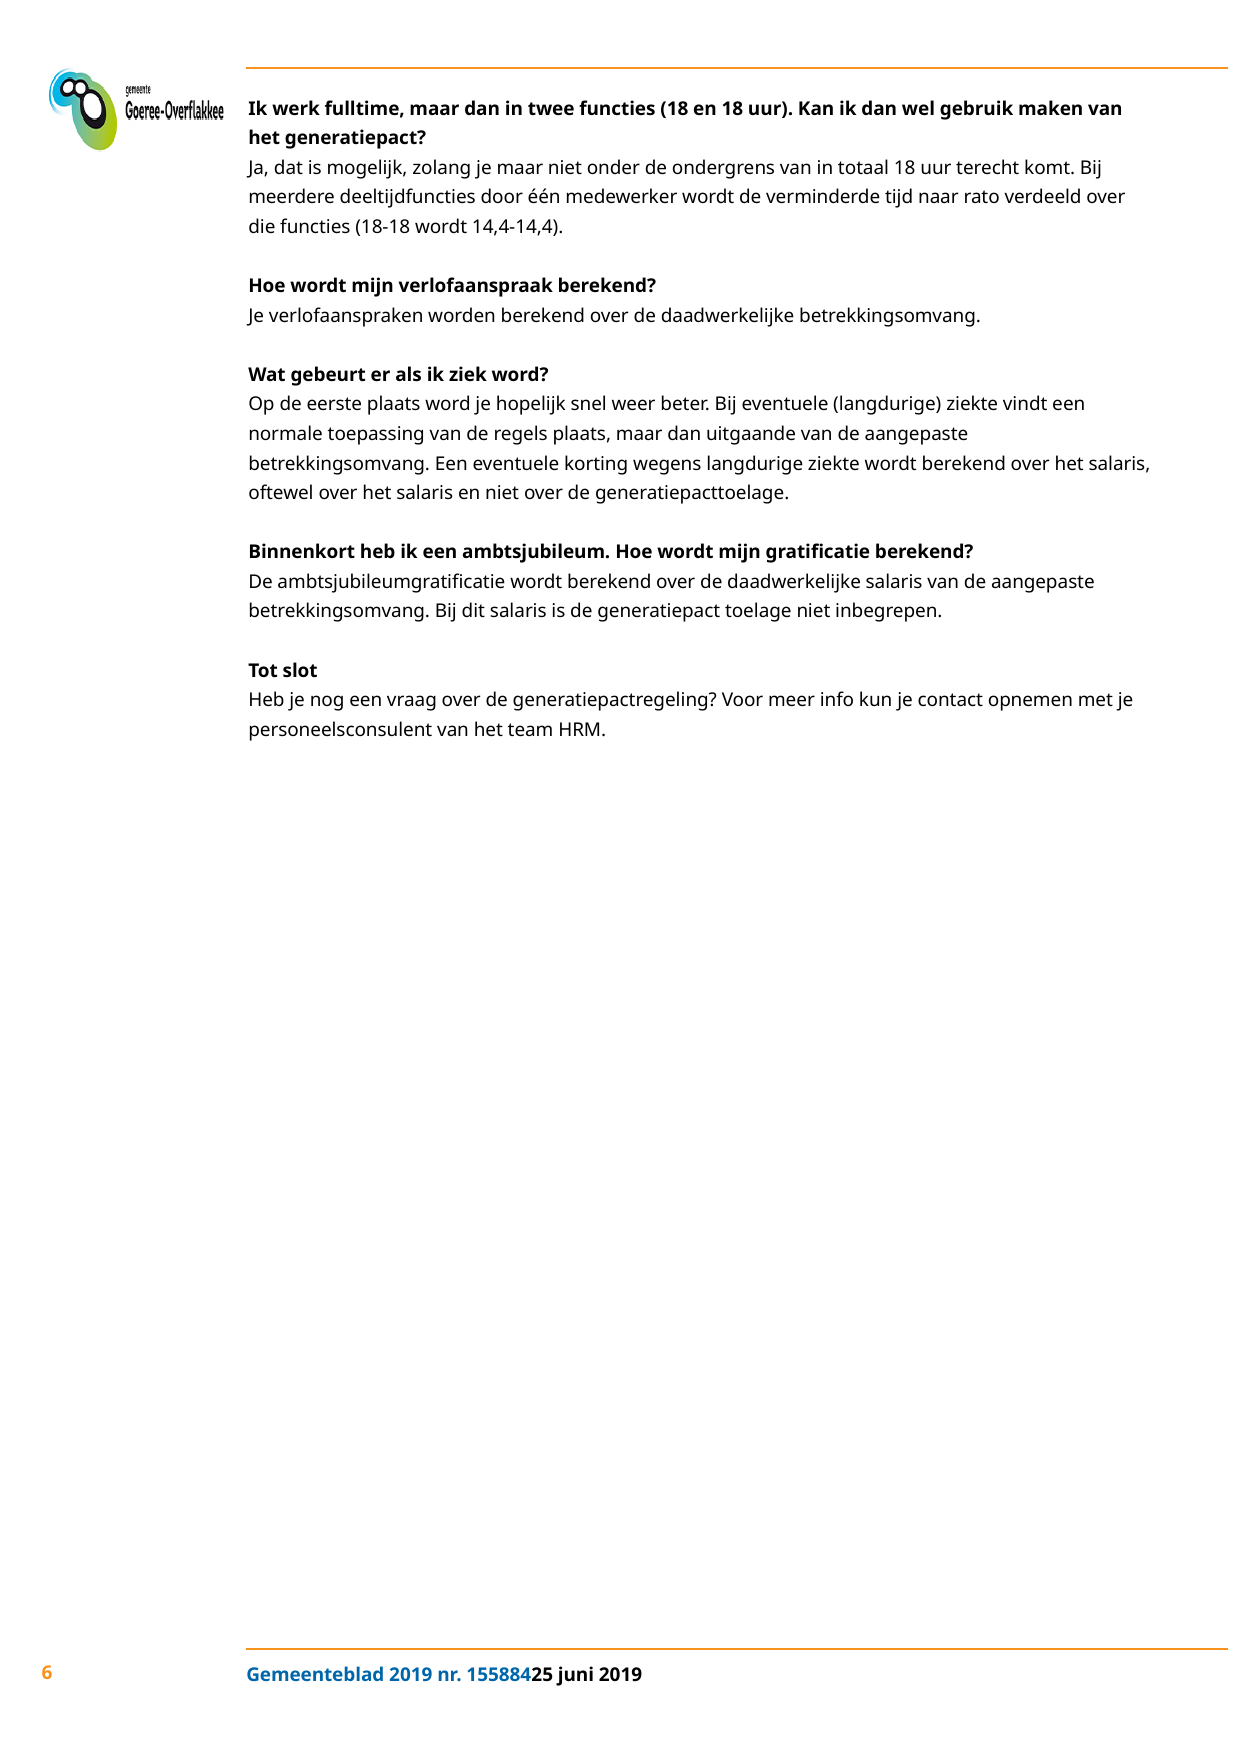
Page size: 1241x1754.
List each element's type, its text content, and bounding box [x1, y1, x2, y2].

picture [41, 47, 231, 172]
text Heb je nog een vraag over de generatiepactregeling? Voor meer info kun je contact opnemen met je personeelsconsulent van het team HRM. [248, 686, 1152, 742]
text Ja, dat is mogelijk, zolang je maar niet onder de ondergrens van in totaal 18 uur terecht komt. Bij meerdere deeltijdfuncties door één medewerker wordt de verminderde tijd naar rato verdeeld over die functies (18-18 wordt 14,4-14,4). [248, 154, 1152, 239]
text Je verlofaanspraken worden berekend over de daadwerkelijke betrekkingsomvang. [248, 302, 1152, 328]
text Hoe wordt mijn verlofaanspraak berekend? [248, 272, 1152, 298]
text Tot slot [248, 657, 1152, 683]
text Op de eerste plaats word je hopelijk snel weer beter. Bij eventuele (langdurige) ziekte vindt een normale toepassing van de regels plaats, maar dan uitgaande van de aangepaste betrekkingsomvang. Een eventuele korting wegens langdurige ziekte wordt berekend over het salaris, oftewel over het salaris en niet over de generatiepacttoelage. [248, 391, 1152, 505]
text De ambtsjubileumgratificatie wordt berekend over de daadwerkelijke salaris van de aangepaste betrekkingsomvang. Bij dit salaris is de generatiepact toelage niet inbegrepen. [248, 568, 1152, 623]
text Binnenkort heb ik een ambtsjubileum. Hoe wordt mijn gratificatie berekend? [248, 538, 1152, 564]
text Wat gebeurt er als ik ziek word? [248, 361, 1152, 387]
text Ik werk fulltime, maar dan in twee functies (18 en 18 uur). Kan ik dan wel gebruik maken van het generatiepact? [248, 95, 1152, 150]
